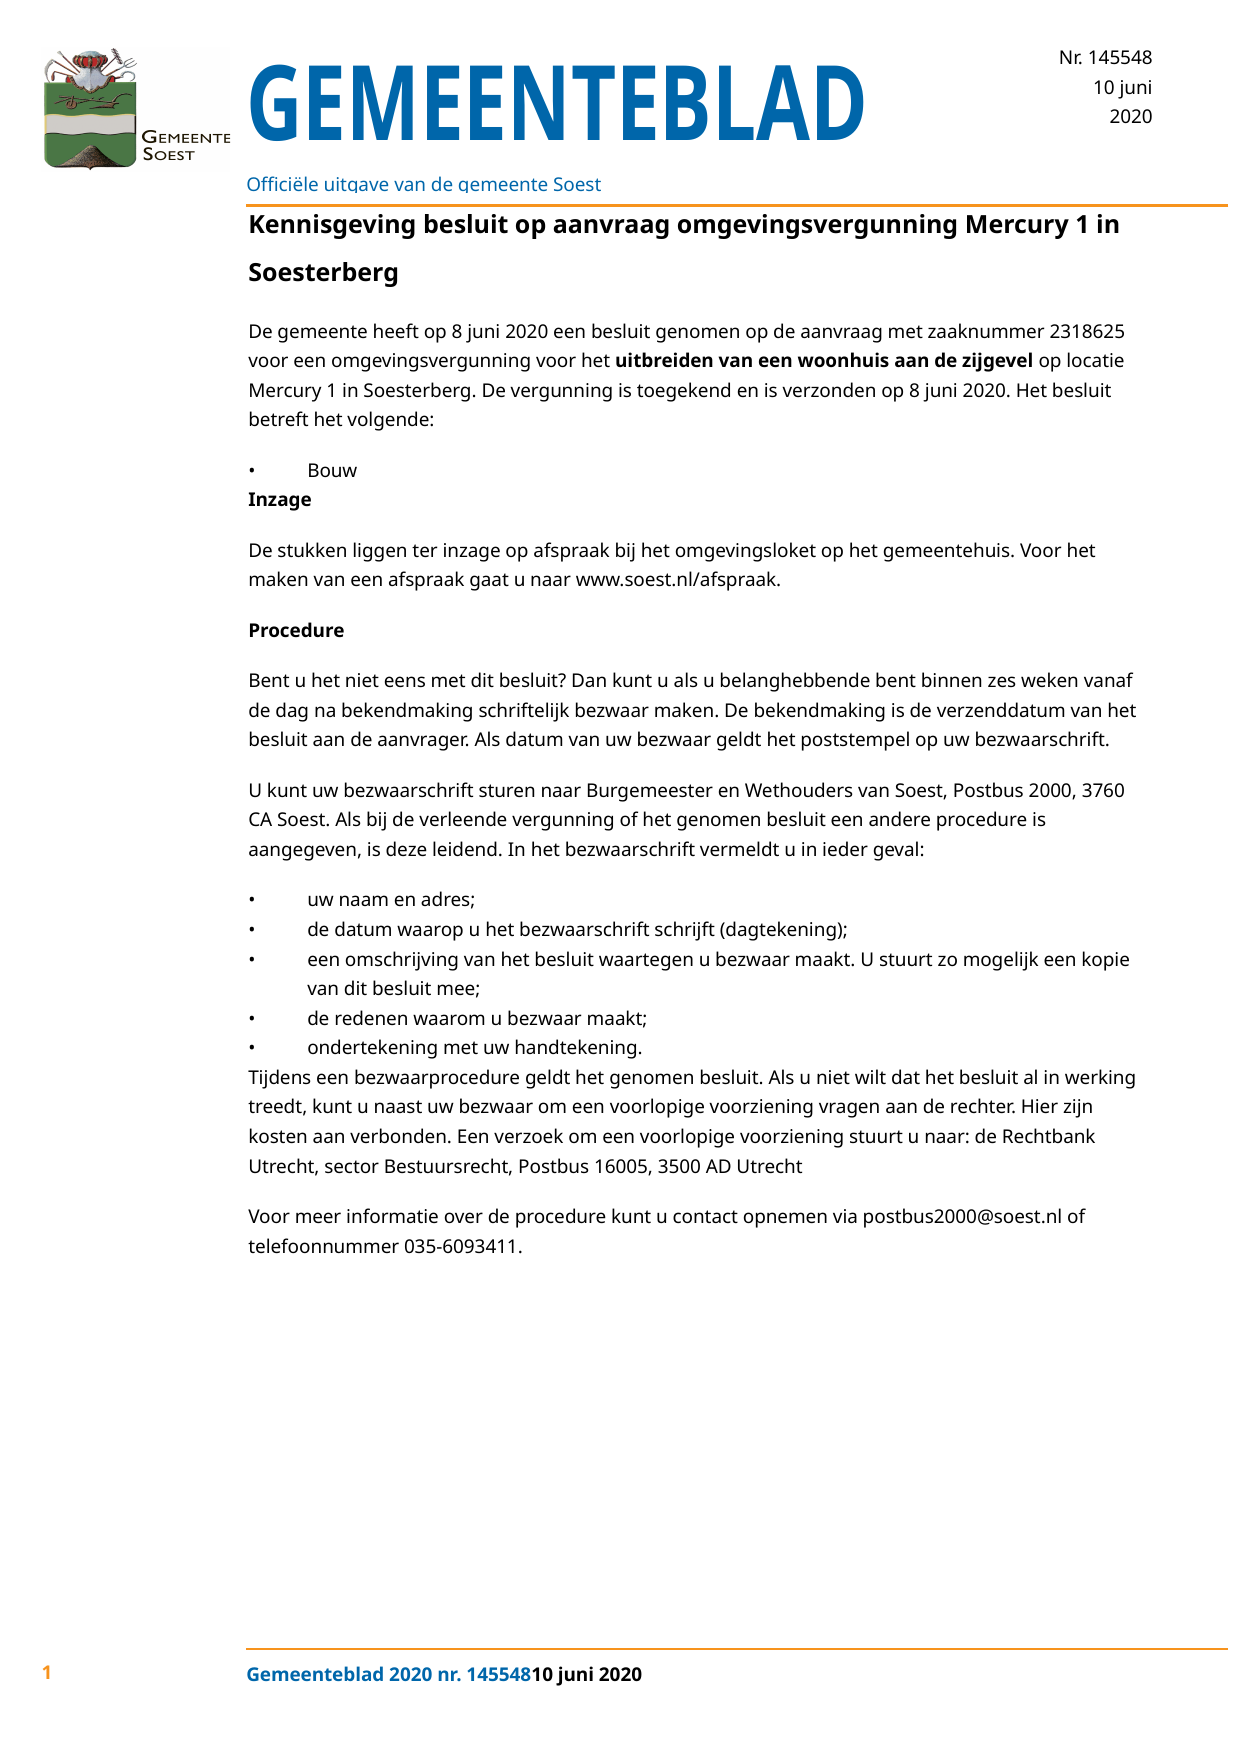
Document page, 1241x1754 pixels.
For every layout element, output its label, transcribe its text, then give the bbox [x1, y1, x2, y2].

text Voor meer informatie over de procedure kunt u contact opnemen via postbus2000@soest.nl of telefoonnummer 035-6093411. [248, 1203, 1152, 1259]
list ondertekening met uw handtekening. [248, 1034, 1152, 1060]
list Bouw [248, 457, 1152, 483]
text U kunt uw bezwaarschrift sturen naar Burgemeester en Wethouders van Soest, Postbus 2000, 3760 CA Soest. Als bij de verleende vergunning of het genomen besluit een andere procedure is aangegeven, is deze leidend. In het bezwaarschrift vermeldt u in ieder geval: [248, 777, 1152, 862]
text De stukken liggen ter inzage op afspraak bij het omgevingsloket op het gemeentehuis. Voor het maken van een afspraak gaat u naar www.soest.nl/afspraak. [248, 537, 1152, 592]
text Procedure [248, 617, 1152, 643]
list de redenen waarom u bezwaar maakt; [248, 1005, 1152, 1031]
text Bent u het niet eens met dit besluit? Dan kunt u als u belanghebbende bent binnen zes weken vanaf de dag na bekendmaking schriftelijk bezwaar maken. De bekendmaking is de verzenddatum van het besluit aan de aanvrager. Als datum van uw bezwaar geldt het poststempel op uw bezwaarschrift. [248, 667, 1152, 752]
list uw naam en adres; [248, 887, 1152, 912]
picture [41, 47, 231, 172]
text Kennisgeving besluit op aanvraag omgevingsvergunning Mercury 1 in Soesterberg [248, 207, 1152, 288]
text Tijdens een bezwaarprocedure geldt het genomen besluit. Als u niet wilt dat het besluit al in werking treedt, kunt u naast uw bezwaar om een voorlopige voorziening vragen aan de rechter. Hier zijn kosten aan verbonden. Een verzoek om een voorlopige voorziening stuurt u naar: de Rechtbank Utrecht, sector Bestuursrecht, Postbus 16005, 3500 AD Utrecht [248, 1064, 1152, 1179]
text Inzage [248, 487, 1152, 512]
text De gemeente heeft op 8 juni 2020 een besluit genomen op de aanvraag met zaaknummer 2318625 voor een omgevingsvergunning voor het uitbreiden van een woonhuis aan de zijgevel op locatie Mercury 1 in Soesterberg. De vergunning is toegekend en is verzonden op 8 juni 2020. Het besluit betreft het volgende: [248, 318, 1152, 432]
list de datum waarop u het bezwaarschrift schrijft (dagtekening); [248, 916, 1152, 942]
list een omschrijving van het besluit waartegen u bezwaar maakt. U stuurt zo mogelijk een kopie van dit besluit mee; [248, 946, 1152, 1001]
